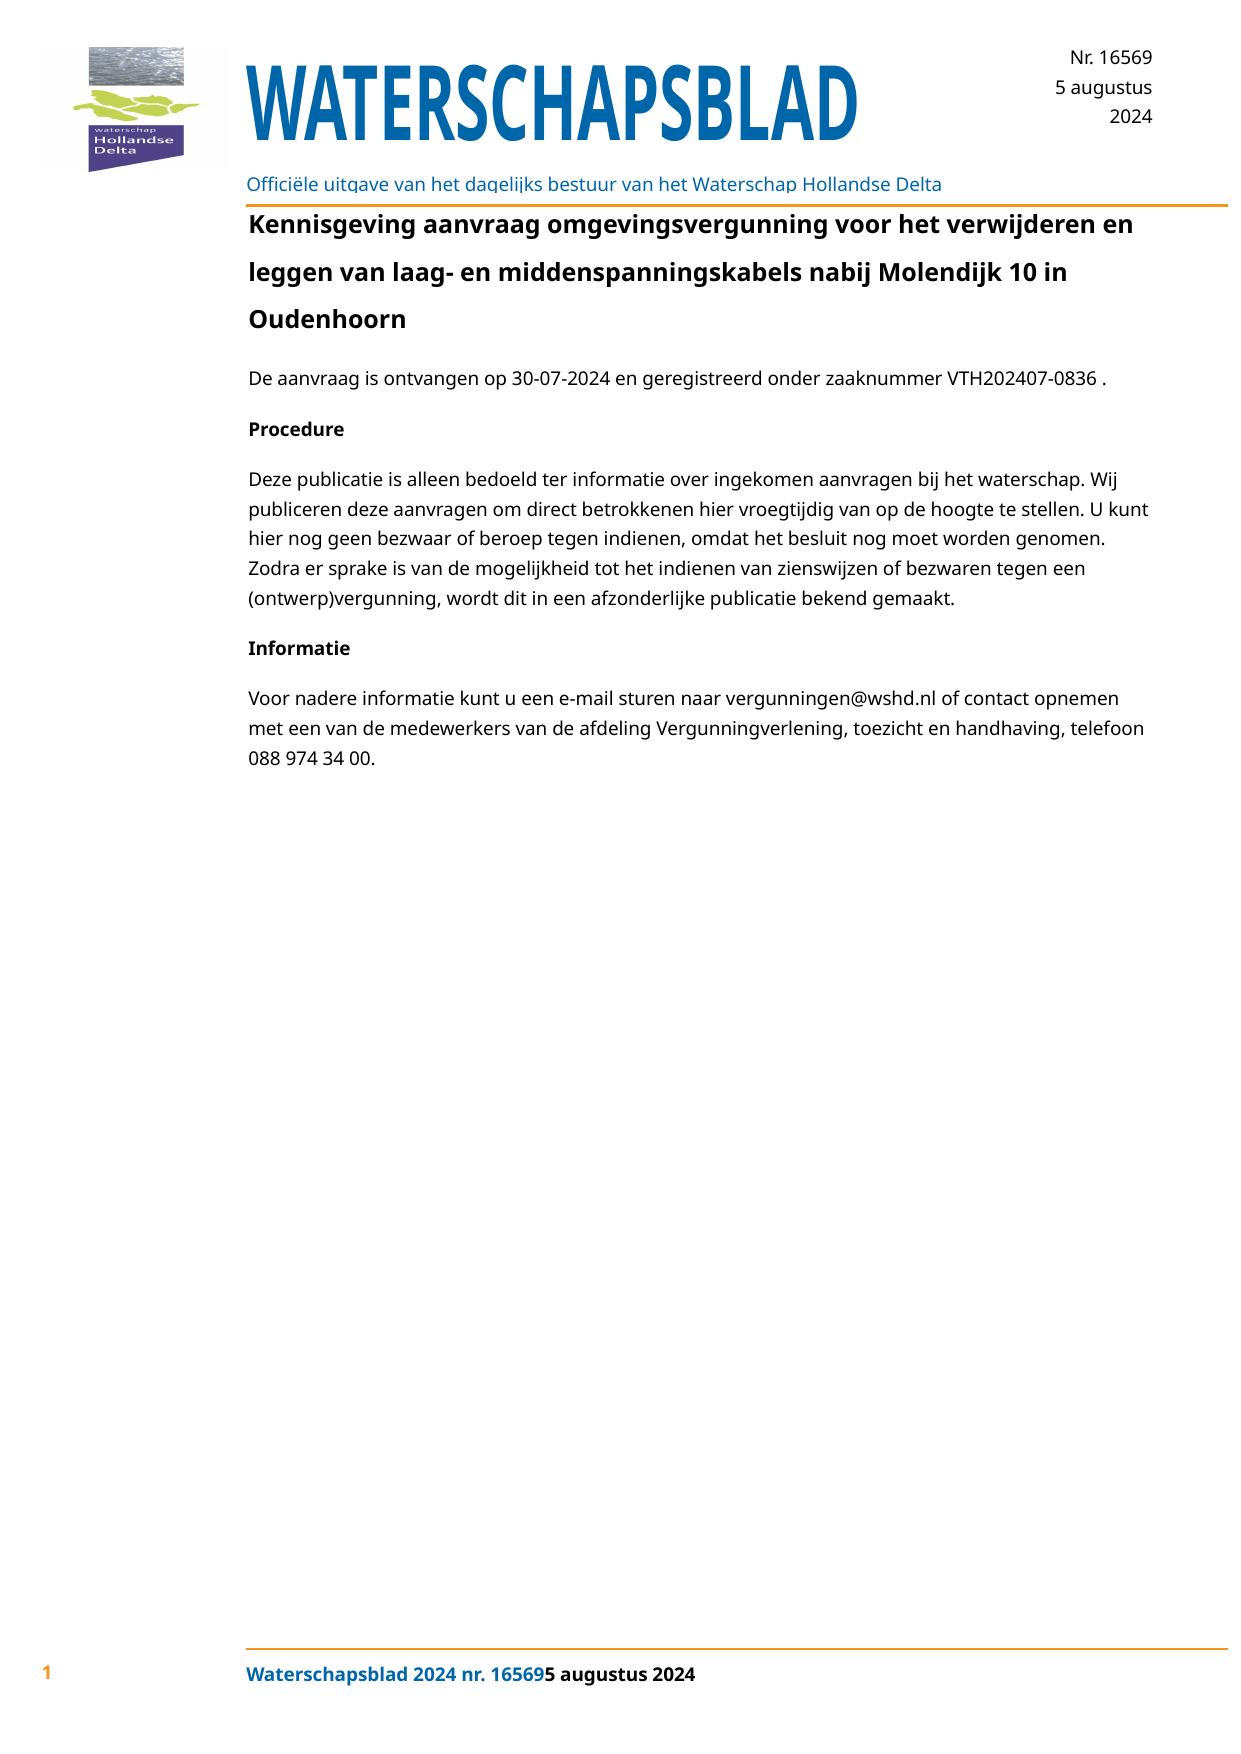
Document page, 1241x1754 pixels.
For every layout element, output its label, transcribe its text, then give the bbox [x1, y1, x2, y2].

picture [41, 47, 231, 172]
text Deze publicatie is alleen bedoeld ter informatie over ingekomen aanvragen bij het waterschap. Wij publiceren deze aanvragen om direct betrokkenen hier vroegtijdig van op de hoogte te stellen. U kunt hier nog geen bezwaar of beroep tegen indienen, omdat het besluit nog moet worden genomen. Zodra er sprake is van de mogelijkheid tot het indienen van zienswijzen of bezwaren tegen een (ontwerp)vergunning, wordt dit in een afzonderlijke publicatie bekend gemaakt. [248, 466, 1152, 610]
text Informatie [248, 635, 1152, 661]
text Voor nadere informatie kunt u een e-mail sturen naar vergunningen@wshd.nl of contact opnemen met een van de medewerkers van de afdeling Vergunningverlening, toezicht en handhaving, telefoon 088 974 34 00. [248, 686, 1152, 770]
text De aanvraag is ontvangen op 30-07-2024 en geregistreerd onder zaaknummer VTH202407-0836 . [248, 366, 1152, 391]
text Kennisgeving aanvraag omgevingsvergunning voor het verwijderen en leggen van laag- en middenspanningskabels nabij Molendijk 10 in Oudenhoorn [248, 207, 1152, 336]
text Procedure [248, 416, 1152, 442]
